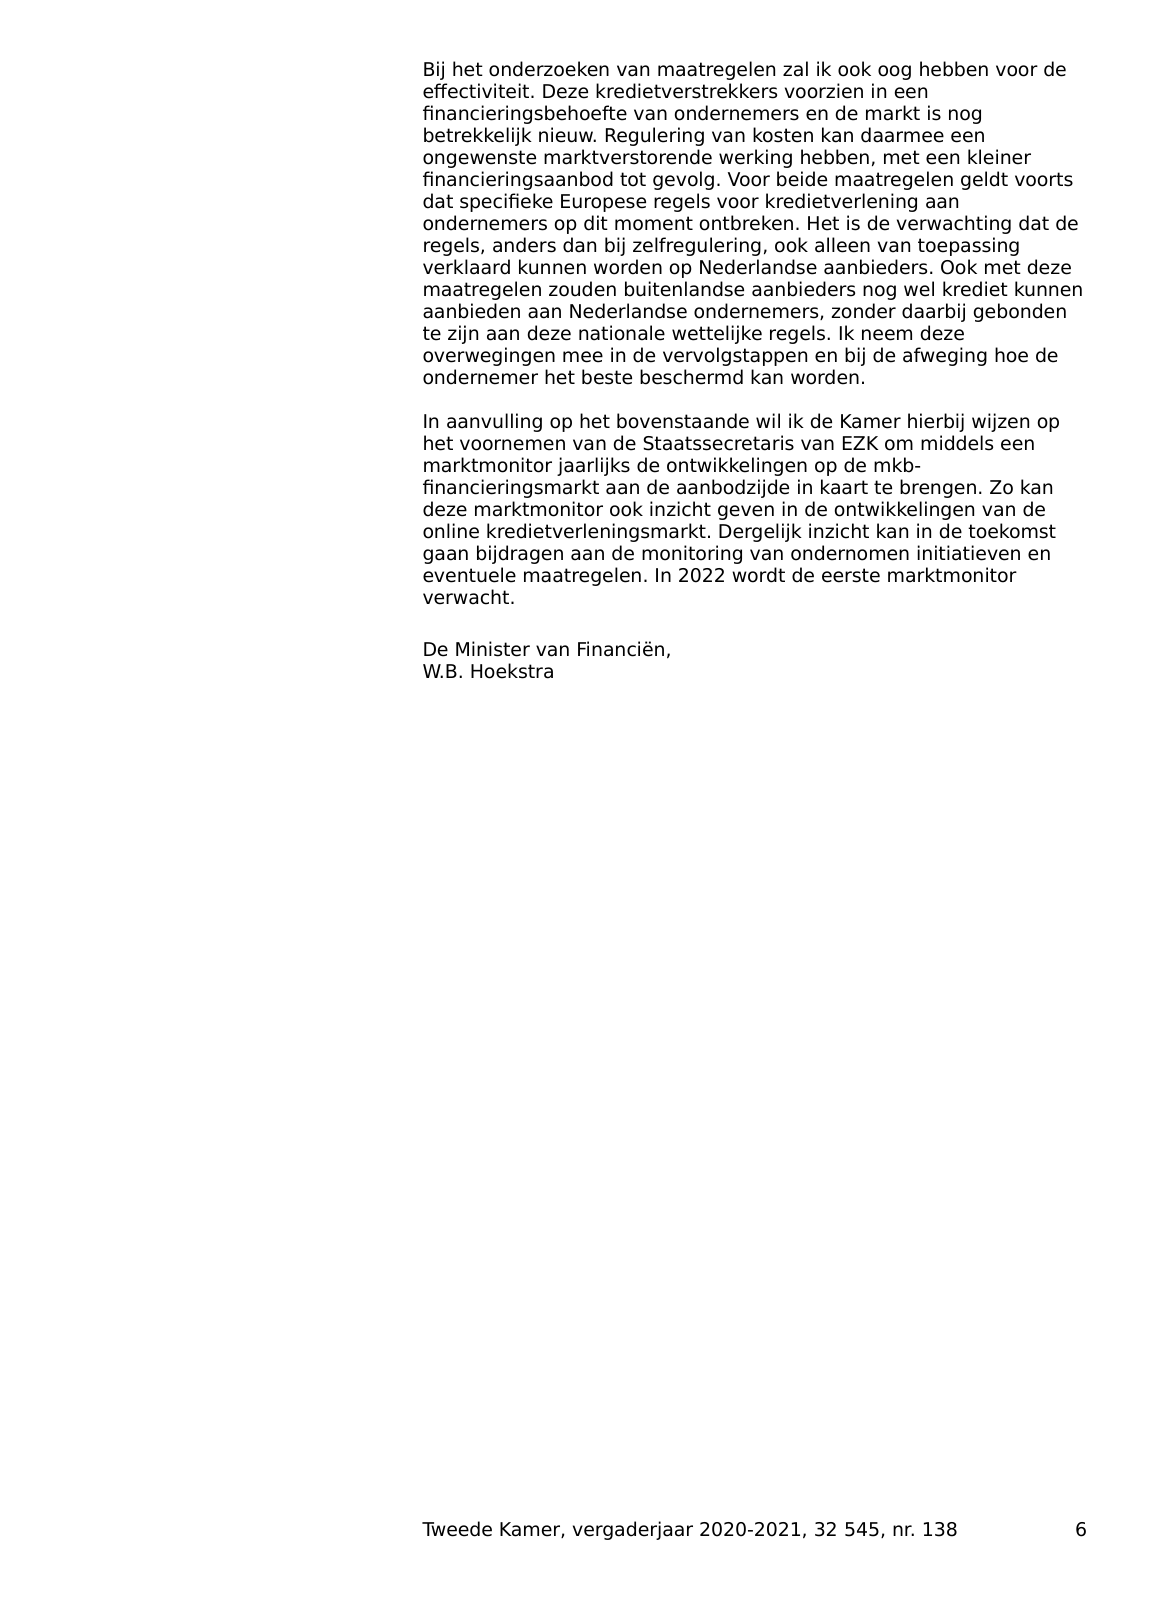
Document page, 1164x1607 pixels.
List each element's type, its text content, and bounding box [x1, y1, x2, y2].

text In aanvulling op het bovenstaande wil ik de Kamer hierbij wijzen op het voornemen van de Staatssecretaris van EZK om middels een marktmonitor jaarlijks de ontwikkelingen op de mkb-financieringsmarkt aan de aanbodzijde in kaart te brengen. Zo kan deze marktmonitor ook inzicht geven in de ontwikkelingen van de online kredietverleningsmarkt. Dergelijk inzicht kan in de toekomst gaan bijdragen aan de monitoring van ondernomen initiatieven en eventuele maatregelen. In 2022 wordt de eerste marktmonitor verwacht. [422, 411, 1087, 609]
text Bij het onderzoeken van maatregelen zal ik ook oog hebben voor de effectiviteit. Deze kredietverstrekkers voorzien in een financieringsbehoefte van ondernemers en de markt is nog betrekkelijk nieuw. Regulering van kosten kan daarmee een ongewenste marktverstorende werking hebben, met een kleiner financieringsaanbod tot gevolg. Voor beide maatregelen geldt voorts dat specifieke Europese regels voor kredietverlening aan ondernemers op dit moment ontbreken. Het is de verwachting dat de regels, anders dan bij zelfregulering, ook alleen van toepassing verklaard kunnen worden op Nederlandse aanbieders. Ook met deze maatregelen zouden buitenlandse aanbieders nog wel krediet kunnen aanbieden aan Nederlandse ondernemers, zonder daarbij gebonden te zijn aan deze nationale wettelijke regels. Ik neem deze overwegingen mee in de vervolgstappen en bij de afweging hoe de ondernemer het beste beschermd kan worden. [422, 59, 1087, 389]
text De Minister van Financiën, W.B. Hoekstra [422, 639, 1087, 683]
